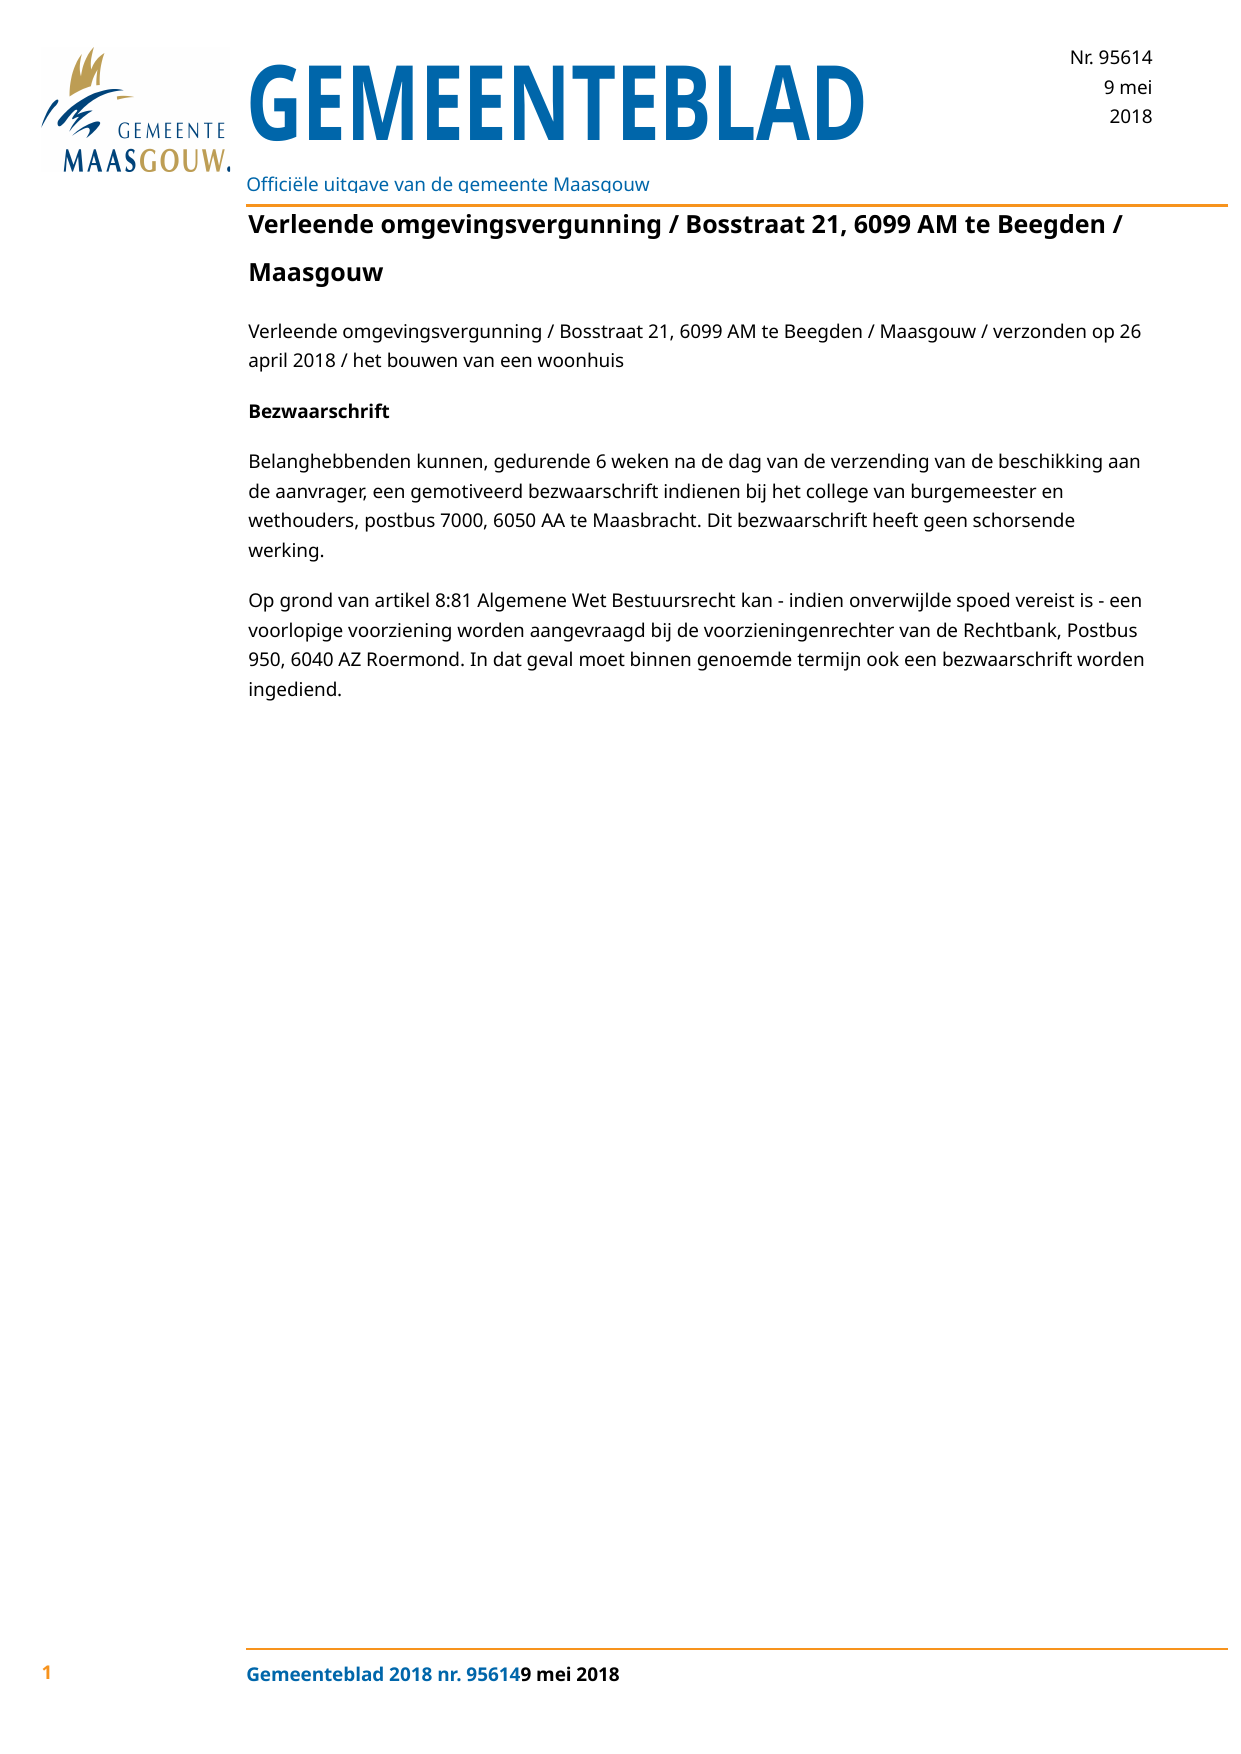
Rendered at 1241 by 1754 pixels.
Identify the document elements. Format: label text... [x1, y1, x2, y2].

text Belanghebbenden kunnen, gedurende 6 weken na de dag van de verzending van de beschikking aan de aanvrager, een gemotiveerd bezwaarschrift indienen bij het college van burgemeester en wethouders, postbus 7000, 6050 AA te Maasbracht. Dit bezwaarschrift heeft geen schorsende werking. [248, 448, 1152, 563]
text Verleende omgevingsvergunning / Bosstraat 21, 6099 AM te Beegden / Maasgouw [248, 207, 1152, 288]
text Verleende omgevingsvergunning / Bosstraat 21, 6099 AM te Beegden / Maasgouw / verzonden op 26 april 2018 / het bouwen van een woonhuis [248, 318, 1152, 373]
picture [41, 47, 231, 172]
text Bezwaarschrift [248, 398, 1152, 424]
text Op grond van artikel 8:81 Algemene Wet Bestuursrecht kan - indien onverwijlde spoed vereist is - een voorlopige voorziening worden aangevraagd bij de voorzieningenrechter van de Rechtbank, Postbus 950, 6040 AZ Roermond. In dat geval moet binnen genoemde termijn ook een bezwaarschrift worden ingediend. [248, 587, 1152, 702]
